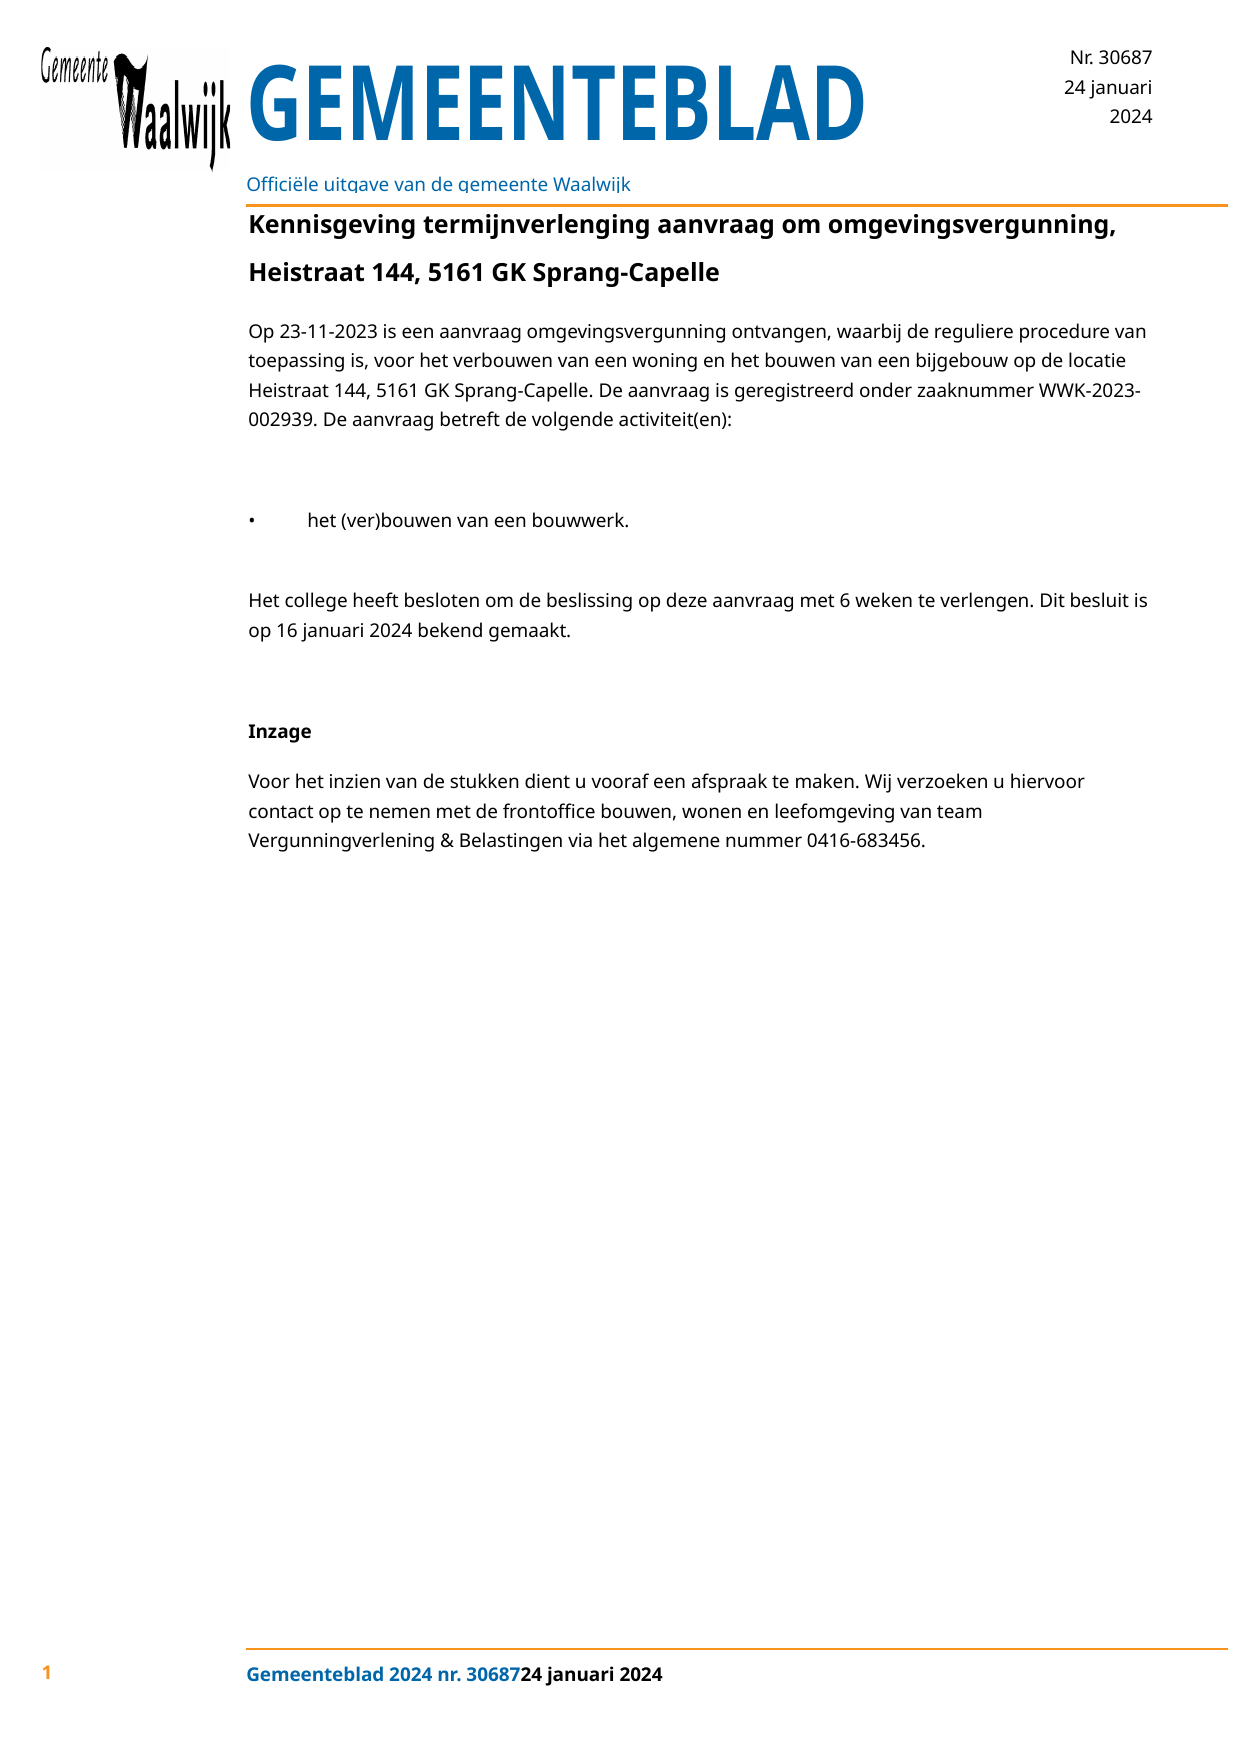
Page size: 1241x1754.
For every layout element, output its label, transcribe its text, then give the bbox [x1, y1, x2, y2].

text Kennisgeving termijnverlenging aanvraag om omgevingsvergunning, Heistraat 144, 5161 GK Sprang-Capelle [248, 207, 1152, 288]
text Het college heeft besloten om de beslissing op deze aanvraag met 6 weken te verlengen. Dit besluit is op 16 januari 2024 bekend gemaakt. [248, 587, 1152, 643]
list het (ver)bouwen van een bouwwerk. [248, 507, 1152, 533]
picture [41, 47, 231, 172]
text Inzage [248, 718, 1152, 744]
text Voor het inzien van de stukken dient u vooraf een afspraak te maken. Wij verzoeken u hiervoor contact op te nemen met de frontoffice bouwen, wonen en leefomgeving van team Vergunningverlening & Belastingen via het algemene nummer 0416-683456. [248, 768, 1152, 853]
text Op 23-11-2023 is een aanvraag omgevingsvergunning ontvangen, waarbij de reguliere procedure van toepassing is, voor het verbouwen van een woning en het bouwen van een bijgebouw op de locatie Heistraat 144, 5161 GK Sprang-Capelle. De aanvraag is geregistreerd onder zaaknummer WWK-2023-002939. De aanvraag betreft de volgende activiteit(en): [248, 318, 1152, 432]
